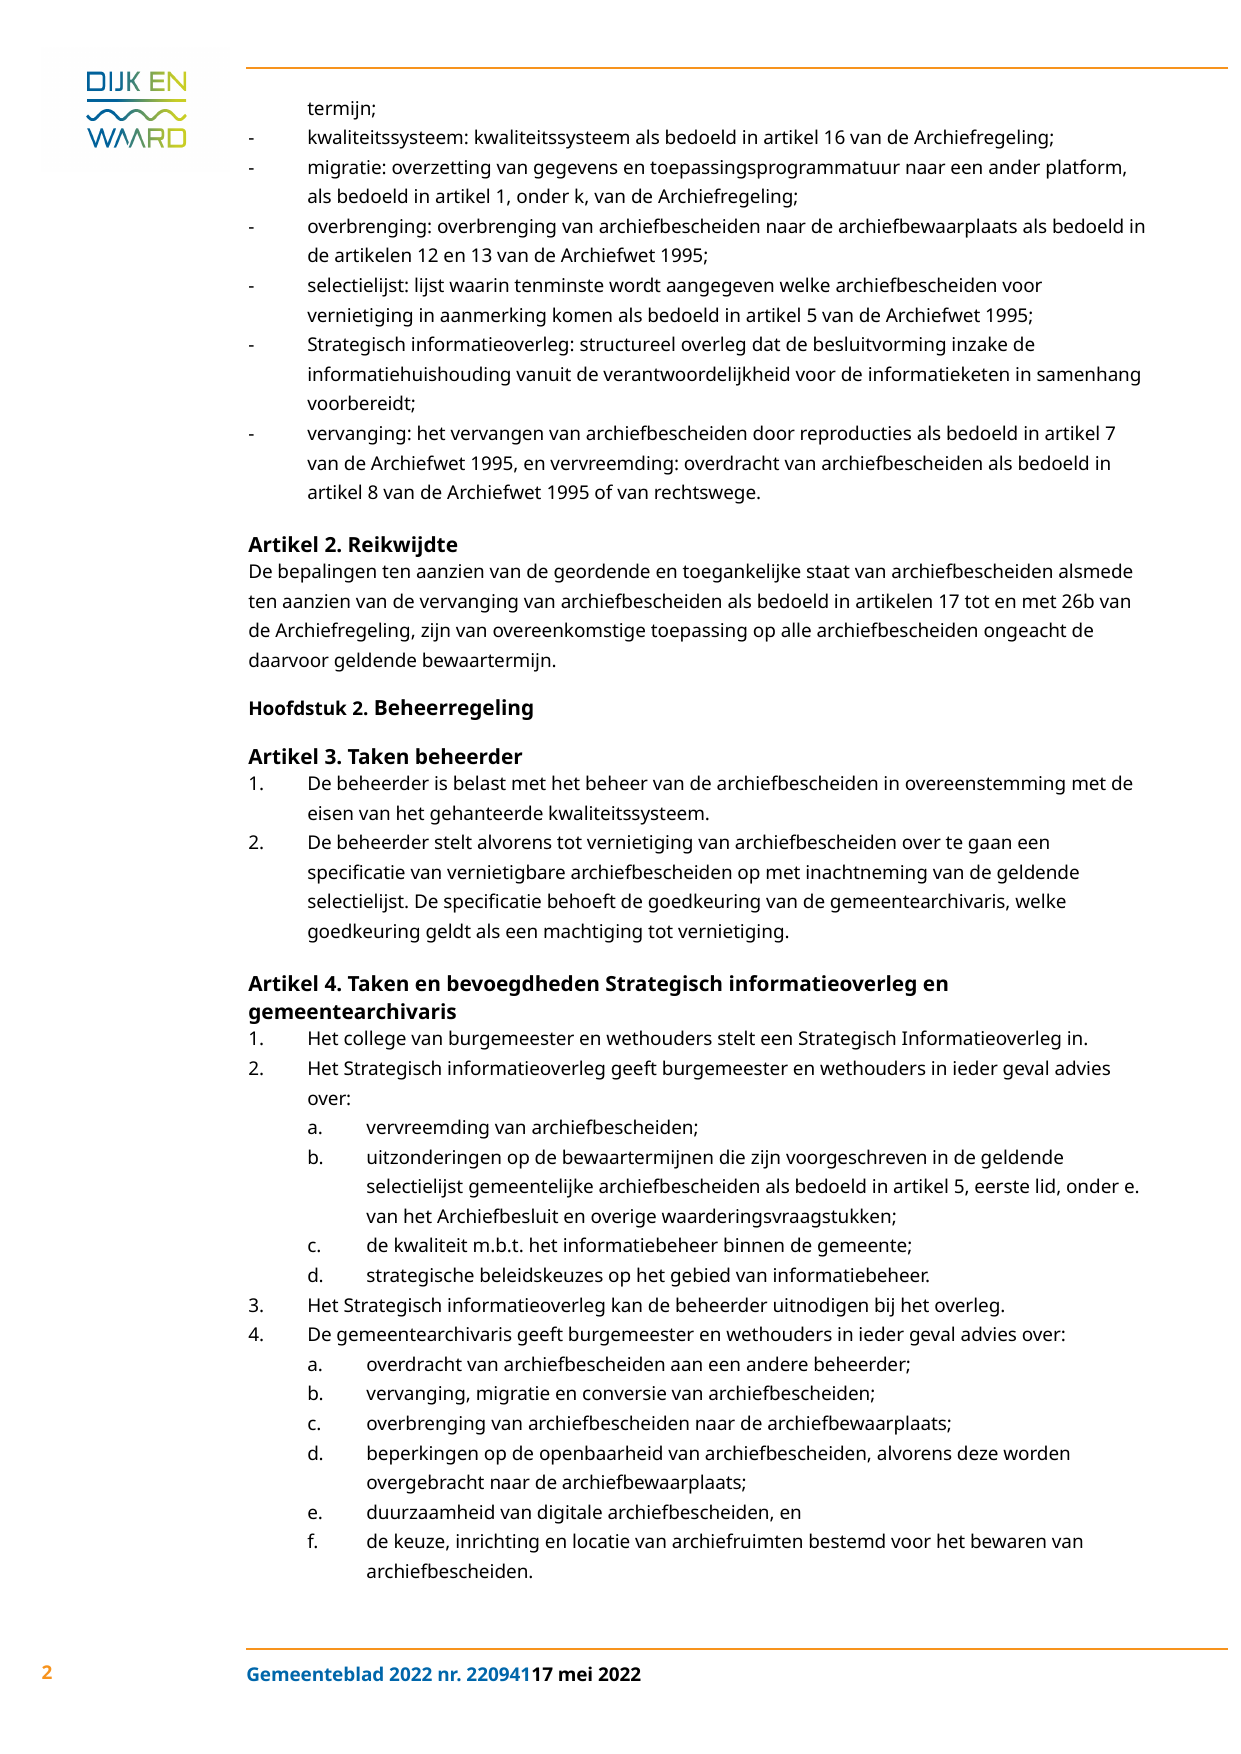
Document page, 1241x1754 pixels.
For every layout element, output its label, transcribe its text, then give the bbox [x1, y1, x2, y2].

list de kwaliteit m.b.t. het informatiebeheer binnen de gemeente; [307, 1233, 1152, 1258]
list De beheerder is belast met het beheer van de archiefbescheiden in overeenstemming met de eisen van het gehanteerde kwaliteitssysteem. [248, 770, 1152, 826]
list de keuze, inrichting en locatie van archiefruimten bestemd voor het bewaren van archiefbescheiden. [307, 1528, 1152, 1584]
list Het Strategisch informatieoverleg kan de beheerder uitnodigen bij het overleg. [248, 1292, 1152, 1317]
list vervanging, migratie en conversie van archiefbescheiden; [307, 1381, 1152, 1406]
list migratie: overzetting van gegevens en toepassingsprogrammatuur naar een ander platform, als bedoeld in artikel 1, onder k, van de Archiefregeling; [248, 154, 1152, 209]
text Artikel 2. Reikwijdte [248, 530, 1152, 558]
list De gemeentearchivaris geeft burgemeester en wethouders in ieder geval advies over: [248, 1321, 1152, 1347]
list Strategisch informatieoverleg: structureel overleg dat de besluitvorming inzake de informatiehuishouding vanuit de verantwoordelijkheid voor de informatieketen in samenhang voorbereidt; [248, 331, 1152, 416]
list overbrenging: overbrenging van archiefbescheiden naar de archiefbewaarplaats als bedoeld in de artikelen 12 en 13 van de Archiefwet 1995; [248, 213, 1152, 268]
list vervanging: het vervangen van archiefbescheiden door reproducties als bedoeld in artikel 7 van de Archiefwet 1995, en vervreemding: overdracht van archiefbescheiden als bedoeld in artikel 8 van de Archiefwet 1995 of van rechtswege. [248, 420, 1152, 505]
text Hoofdstuk 2. Beheerregeling [248, 693, 1152, 721]
list Het Strategisch informatieoverleg geeft burgemeester en wethouders in ieder geval advies over: [248, 1055, 1152, 1110]
text Artikel 3. Taken beheerder [248, 742, 1152, 770]
list termijn; [248, 95, 1152, 121]
list overdracht van archiefbescheiden aan een andere beheerder; [307, 1351, 1152, 1377]
list strategische beleidskeuzes op het gebied van informatiebeheer. [307, 1262, 1152, 1288]
list Het college van burgemeester en wethouders stelt een Strategisch Informatieoverleg in. [248, 1026, 1152, 1051]
list duurzaamheid van digitale archiefbescheiden, en [307, 1499, 1152, 1524]
text De bepalingen ten aanzien van de geordende en toegankelijke staat van archiefbescheiden alsmede ten aanzien van de vervanging van archiefbescheiden als bedoeld in artikelen 17 tot en met 26b van de Archiefregeling, zijn van overeenkomstige toepassing op alle archiefbescheiden ongeacht de daarvoor geldende bewaartermijn. [248, 558, 1152, 673]
picture [41, 47, 231, 172]
list uitzonderingen op de bewaartermijnen die zijn voorgeschreven in de geldende selectielijst gemeentelijke archiefbescheiden als bedoeld in artikel 5, eerste lid, onder e. van het Archiefbesluit en overige waarderingsvraagstukken; [307, 1144, 1152, 1229]
list selectielijst: lijst waarin tenminste wordt aangegeven welke archiefbescheiden voor vernietiging in aanmerking komen als bedoeld in artikel 5 van de Archiefwet 1995; [248, 272, 1152, 328]
text Artikel 4. Taken en bevoegdheden Strategisch informatieoverleg en gemeentearchivaris [248, 969, 1152, 1026]
list kwaliteitssysteem: kwaliteitssysteem als bedoeld in artikel 16 van de Archiefregeling; [248, 124, 1152, 150]
list overbrenging van archiefbescheiden naar de archiefbewaarplaats; [307, 1410, 1152, 1436]
list vervreemding van archiefbescheiden; [307, 1114, 1152, 1140]
list beperkingen op de openbaarheid van archiefbescheiden, alvorens deze worden overgebracht naar de archiefbewaarplaats; [307, 1440, 1152, 1495]
list De beheerder stelt alvorens tot vernietiging van archiefbescheiden over te gaan een specificatie van vernietigbare archiefbescheiden op met inachtneming van de geldende selectielijst. De specificatie behoeft de goedkeuring van de gemeentearchivaris, welke goedkeuring geldt als een machtiging tot vernietiging. [248, 829, 1152, 944]
